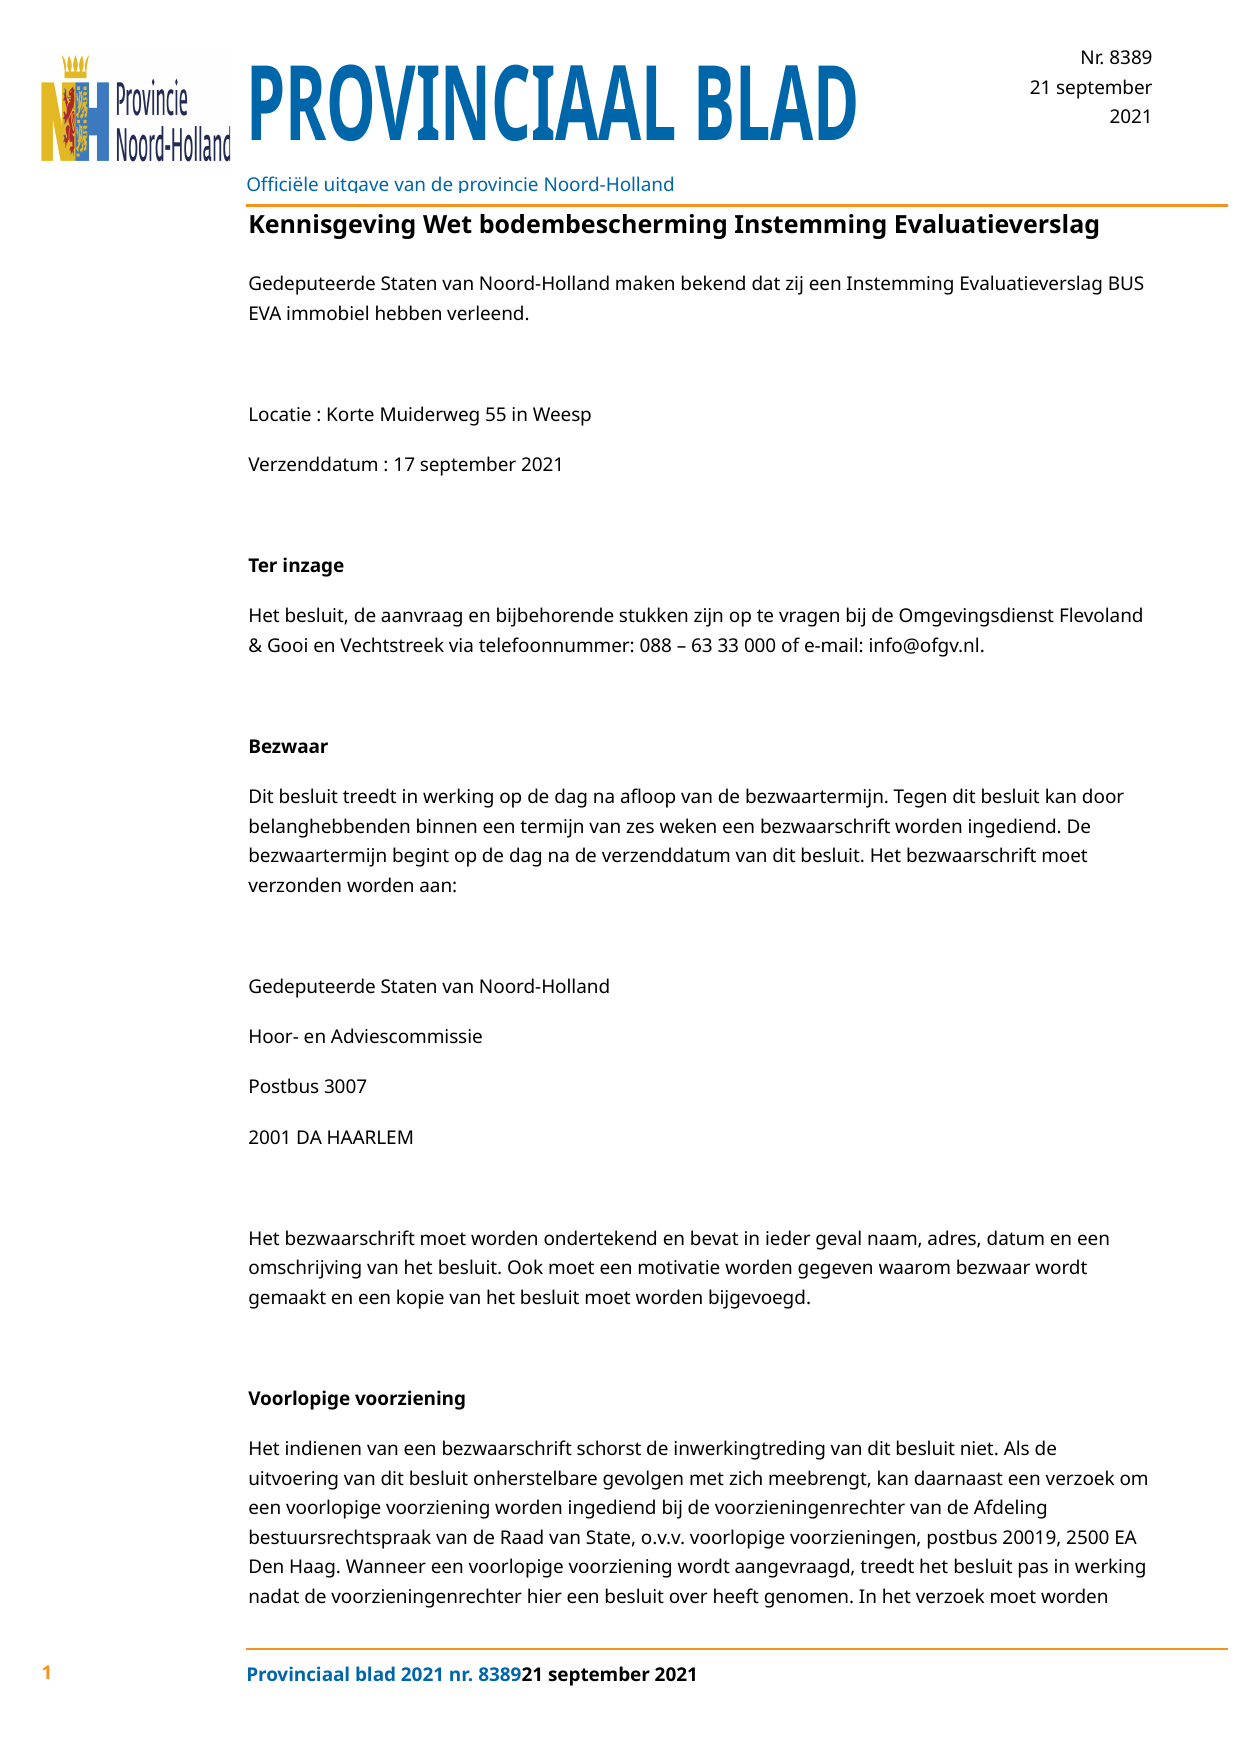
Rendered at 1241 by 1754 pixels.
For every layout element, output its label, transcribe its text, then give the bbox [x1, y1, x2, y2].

text Ter inzage [248, 552, 1152, 578]
text Postbus 3007 [248, 1074, 1152, 1099]
text 2001 DA HAARLEM [248, 1124, 1152, 1150]
text Gedeputeerde Staten van Noord-Holland maken bekend dat zij een Instemming Evaluatieverslag BUS EVA immobiel hebben verleend. [248, 270, 1152, 326]
text Locatie : Korte Muiderweg 55 in Weesp [248, 401, 1152, 426]
text Dit besluit treedt in werking op de dag na afloop van de bezwaartermijn. Tegen dit besluit kan door belanghebbenden binnen een termijn van zes weken een bezwaarschrift worden ingediend. De bezwaartermijn begint op de dag na de verzenddatum van dit besluit. Het bezwaarschrift moet verzonden worden aan: [248, 783, 1152, 898]
picture [41, 47, 231, 172]
text Kennisgeving Wet bodembescherming Instemming Evaluatieverslag [248, 207, 1152, 241]
text Het besluit, de aanvraag en bijbehorende stukken zijn op te vragen bij de Omgevingsdienst Flevoland & Gooi en Vechtstreek via telefoonnummer: 088 – 63 33 000 of e-mail: info@ofgv.nl. [248, 602, 1152, 658]
text Hoor- en Adviescommissie [248, 1023, 1152, 1049]
text Verzenddatum : 17 september 2021 [248, 451, 1152, 477]
text Het indienen van een bezwaarschrift schorst de inwerkingtreding van dit besluit niet. Als de uitvoering van dit besluit onherstelbare gevolgen met zich meebrengt, kan daarnaast een verzoek om een voorlopige voorziening worden ingediend bij de voorzieningenrechter van de Afdeling bestuursrechtspraak van de Raad van State, o.v.v. voorlopige voorzieningen, postbus 20019, 2500 EA Den Haag. Wanneer een voorlopige voorziening wordt aangevraagd, treedt het besluit pas in werking nadat de voorzieningenrechter hier een besluit over heeft genomen. In het verzoek moet worden [248, 1435, 1152, 1609]
text Gedeputeerde Staten van Noord-Holland [248, 973, 1152, 998]
text Het bezwaarschrift moet worden ondertekend en bevat in ieder geval naam, adres, datum en een omschrijving van het besluit. Ook moet een motivatie worden gegeven waarom bezwaar wordt gemaakt en een kopie van het besluit moet worden bijgevoegd. [248, 1225, 1152, 1310]
text Voorlopige voorziening [248, 1385, 1152, 1411]
text Bezwaar [248, 733, 1152, 758]
